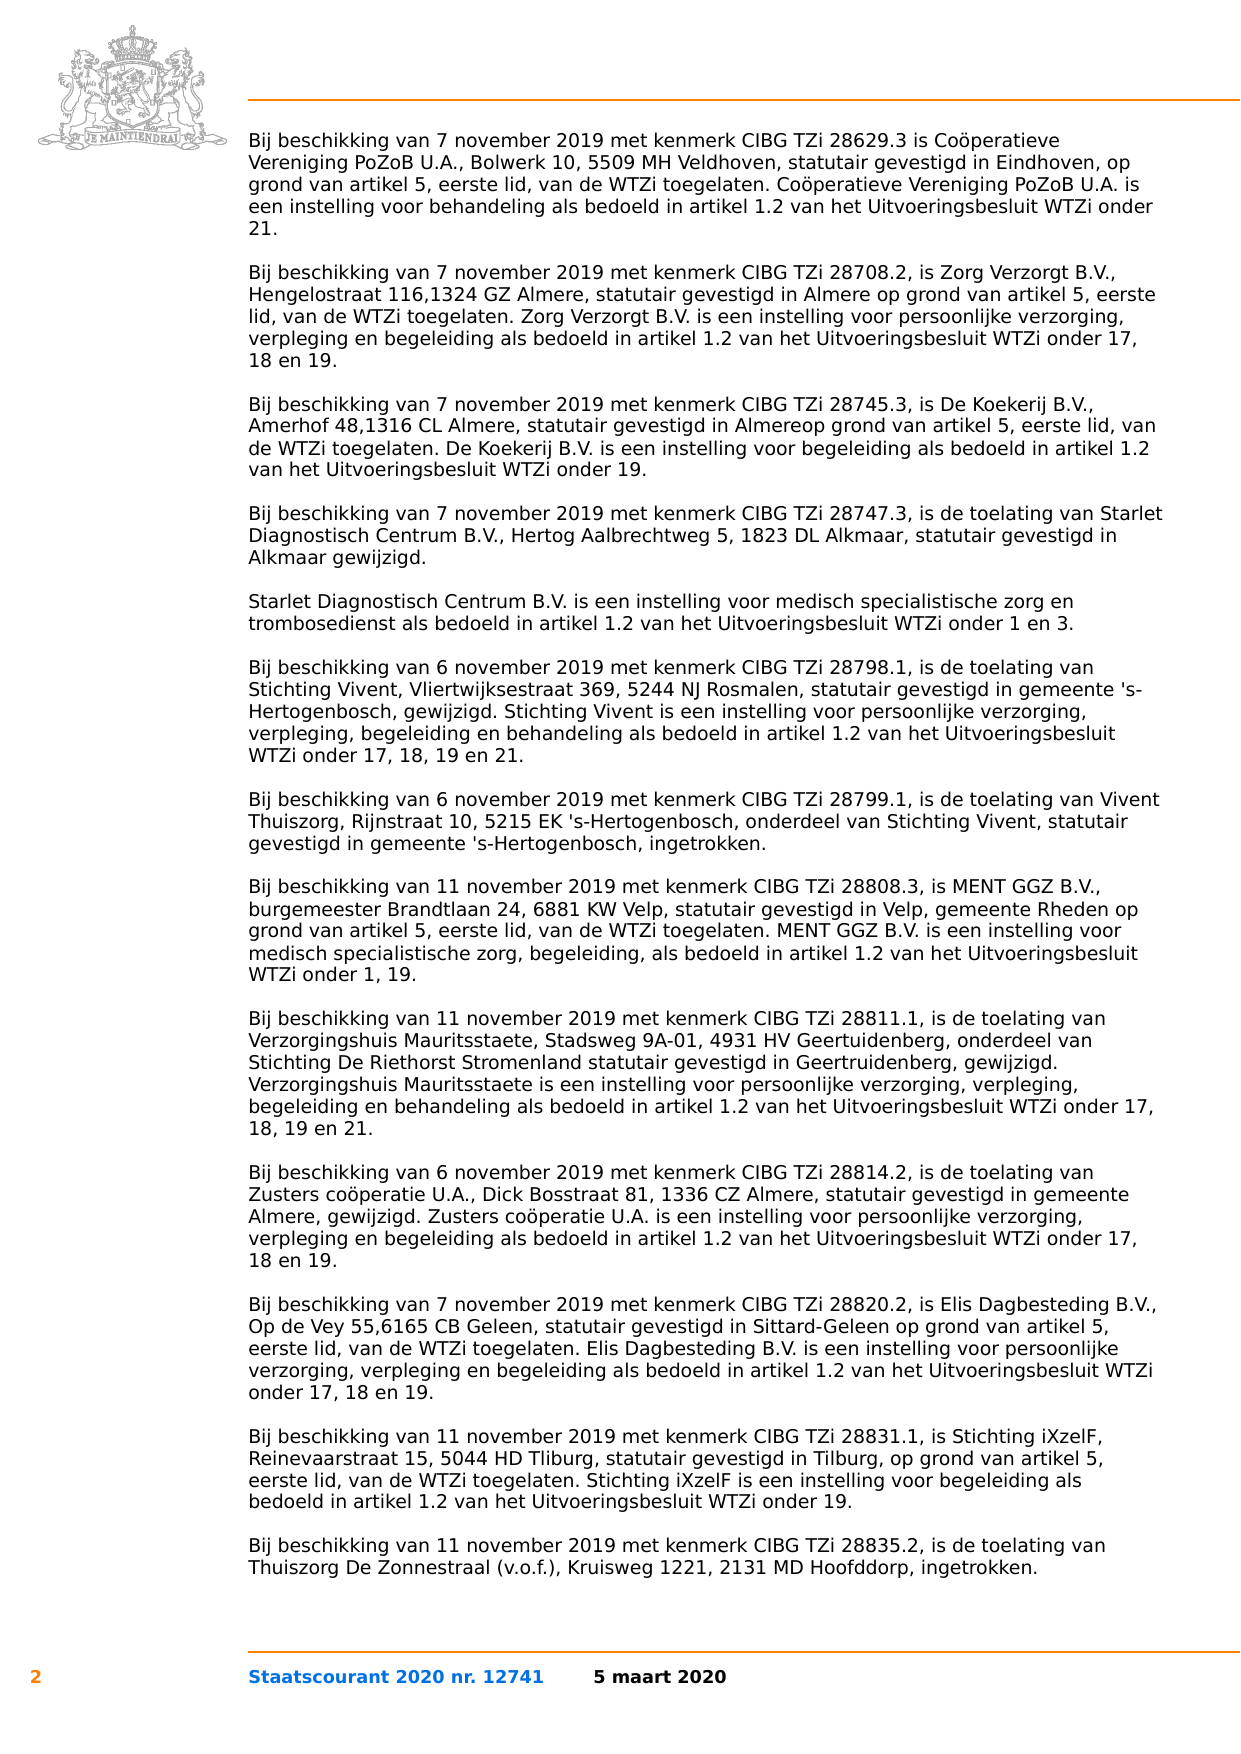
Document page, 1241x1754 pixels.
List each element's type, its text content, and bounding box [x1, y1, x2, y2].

text Bij beschikking van 7 november 2019 met kenmerk CIBG TZi 28747.3, is de toelating van Starlet Diagnostisch Centrum B.V., Hertog Aalbrechtweg 5, 1823 DL Alkmaar, statutair gevestigd in Alkmaar gewijzigd. [248, 503, 1163, 569]
text Bij beschikking van 11 november 2019 met kenmerk CIBG TZi 28811.1, is de toelating van Verzorgingshuis Mauritsstaete, Stadsweg 9A-01, 4931 HV Geertuidenberg, onderdeel van Stichting De Riethorst Stromenland statutair gevestigd in Geertruidenberg, gewijzigd. Verzorgingshuis Mauritsstaete is een instelling voor persoonlijke verzorging, verpleging, begeleiding en behandeling als bedoeld in artikel 1.2 van het Uitvoeringsbesluit WTZi onder 17, 18, 19 en 21. [248, 1008, 1163, 1140]
text Bij beschikking van 11 november 2019 met kenmerk CIBG TZi 28831.1, is Stichting iXzelF, Reinevaarstraat 15, 5044 HD Tliburg, statutair gevestigd in Tilburg, op grond van artikel 5, eerste lid, van de WTZi toegelaten. Stichting iXzelF is een instelling voor begeleiding als bedoeld in artikel 1.2 van het Uitvoeringsbesluit WTZi onder 19. [248, 1426, 1163, 1513]
text Bij beschikking van 7 november 2019 met kenmerk CIBG TZi 28629.3 is Coöperatieve Vereniging PoZoB U.A., Bolwerk 10, 5509 MH Veldhoven, statutair gevestigd in Eindhoven, op grond van artikel 5, eerste lid, van de WTZi toegelaten. Coöperatieve Vereniging PoZoB U.A. is een instelling voor behandeling als bedoeld in artikel 1.2 van het Uitvoeringsbesluit WTZi onder 21. [248, 130, 1163, 240]
picture [38, 25, 227, 150]
text Bij beschikking van 7 november 2019 met kenmerk CIBG TZi 28820.2, is Elis Dagbesteding B.V., Op de Vey 55,6165 CB Geleen, statutair gevestigd in Sittard-Geleen op grond van artikel 5, eerste lid, van de WTZi toegelaten. Elis Dagbesteding B.V. is een instelling voor persoonlijke verzorging, verpleging en begeleiding als bedoeld in artikel 1.2 van het Uitvoeringsbesluit WTZi onder 17, 18 en 19. [248, 1294, 1163, 1404]
text Bij beschikking van 11 november 2019 met kenmerk CIBG TZi 28835.2, is de toelating van Thuiszorg De Zonnestraal (v.o.f.), Kruisweg 1221, 2131 MD Hoofddorp, ingetrokken. [248, 1535, 1163, 1579]
text Bij beschikking van 7 november 2019 met kenmerk CIBG TZi 28745.3, is De Koekerij B.V., Amerhof 48,1316 CL Almere, statutair gevestigd in Almereop grond van artikel 5, eerste lid, van de WTZi toegelaten. De Koekerij B.V. is een instelling voor begeleiding als bedoeld in artikel 1.2 van het Uitvoeringsbesluit WTZi onder 19. [248, 393, 1163, 481]
text Bij beschikking van 6 november 2019 met kenmerk CIBG TZi 28799.1, is de toelating van Vivent Thuiszorg, Rijnstraat 10, 5215 EK 's-Hertogenbosch, onderdeel van Stichting Vivent, statutair gevestigd in gemeente 's-Hertogenbosch, ingetrokken. [248, 789, 1163, 854]
text Bij beschikking van 7 november 2019 met kenmerk CIBG TZi 28708.2, is Zorg Verzorgt B.V., Hengelostraat 116,1324 GZ Almere, statutair gevestigd in Almere op grond van artikel 5, eerste lid, van de WTZi toegelaten. Zorg Verzorgt B.V. is een instelling voor persoonlijke verzorging, verpleging en begeleiding als bedoeld in artikel 1.2 van het Uitvoeringsbesluit WTZi onder 17, 18 en 19. [248, 262, 1163, 372]
text Starlet Diagnostisch Centrum B.V. is een instelling voor medisch specialistische zorg en trombosedienst als bedoeld in artikel 1.2 van het Uitvoeringsbesluit WTZi onder 1 en 3. [248, 591, 1163, 635]
text Bij beschikking van 11 november 2019 met kenmerk CIBG TZi 28808.3, is MENT GGZ B.V., burgemeester Brandtlaan 24, 6881 KW Velp, statutair gevestigd in Velp, gemeente Rheden op grond van artikel 5, eerste lid, van de WTZi toegelaten. MENT GGZ B.V. is een instelling voor medisch specialistische zorg, begeleiding, als bedoeld in artikel 1.2 van het Uitvoeringsbesluit WTZi onder 1, 19. [248, 876, 1163, 986]
text Bij beschikking van 6 november 2019 met kenmerk CIBG TZi 28798.1, is de toelating van Stichting Vivent, Vliertwijksestraat 369, 5244 NJ Rosmalen, statutair gevestigd in gemeente 's-Hertogenbosch, gewijzigd. Stichting Vivent is een instelling voor persoonlijke verzorging, verpleging, begeleiding en behandeling als bedoeld in artikel 1.2 van het Uitvoeringsbesluit WTZi onder 17, 18, 19 en 21. [248, 657, 1163, 767]
text Bij beschikking van 6 november 2019 met kenmerk CIBG TZi 28814.2, is de toelating van Zusters coöperatie U.A., Dick Bosstraat 81, 1336 CZ Almere, statutair gevestigd in gemeente Almere, gewijzigd. Zusters coöperatie U.A. is een instelling voor persoonlijke verzorging, verpleging en begeleiding als bedoeld in artikel 1.2 van het Uitvoeringsbesluit WTZi onder 17, 18 en 19. [248, 1162, 1163, 1272]
